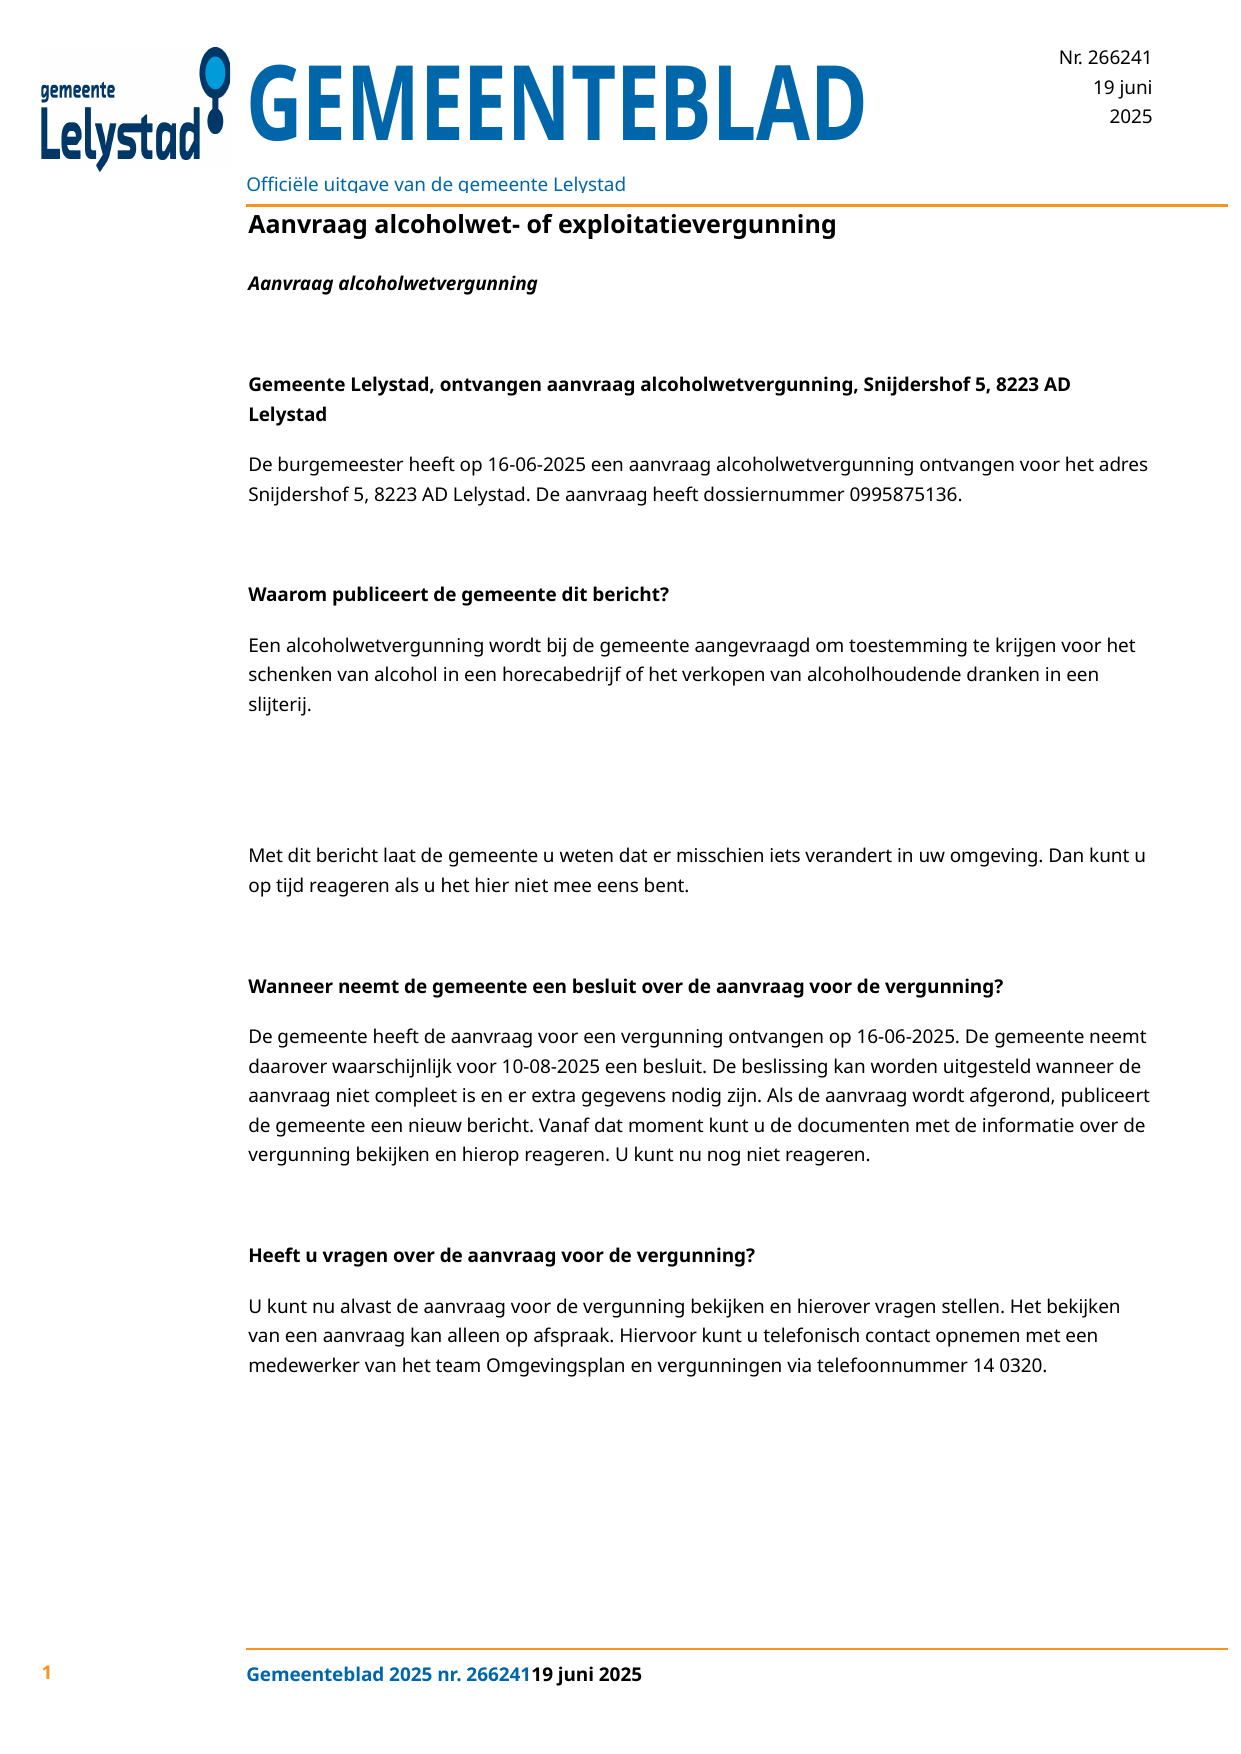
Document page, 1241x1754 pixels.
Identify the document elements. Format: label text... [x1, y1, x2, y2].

text De burgemeester heeft op 16-06-2025 een aanvraag alcoholwetvergunning ontvangen voor het adres Snijdershof 5, 8223 AD Lelystad. De aanvraag heeft dossiernummer 0995875136. [248, 451, 1152, 506]
text Waarom publiceert de gemeente dit bericht? [248, 582, 1152, 607]
text Gemeente Lelystad, ontvangen aanvraag alcoholwetvergunning, Snijdershof 5, 8223 AD Lelystad [248, 371, 1152, 426]
text Aanvraag alcoholwet- of exploitatievergunning [248, 207, 1152, 241]
text Wanneer neemt de gemeente een besluit over de aanvraag voor de vergunning? [248, 973, 1152, 998]
text Een alcoholwetvergunning wordt bij de gemeente aangevraagd om toestemming te krijgen voor het schenken van alcohol in een horecabedrijf of het verkopen van alcoholhoudende dranken in een slijterij. [248, 632, 1152, 717]
text Met dit bericht laat de gemeente u weten dat er misschien iets verandert in uw omgeving. Dan kunt u op tijd reageren als u het hier niet mee eens bent. [248, 842, 1152, 898]
text Aanvraag alcoholwetvergunning [248, 270, 1152, 296]
text De gemeente heeft de aanvraag voor een vergunning ontvangen op 16-06-2025. De gemeente neemt daarover waarschijnlijk voor 10-08-2025 een besluit. De beslissing kan worden uitgesteld wanneer de aanvraag niet compleet is en er extra gegevens nodig zijn. Als de aanvraag wordt afgerond, publiceert de gemeente een nieuw bericht. Vanaf dat moment kunt u de documenten met de informatie over de vergunning bekijken en hierop reageren. U kunt nu nog niet reageren. [248, 1023, 1152, 1167]
text U kunt nu alvast de aanvraag voor de vergunning bekijken en hierover vragen stellen. Het bekijken van een aanvraag kan alleen op afspraak. Hiervoor kunt u telefonisch contact opnemen met een medewerker van het team Omgevingsplan en vergunningen via telefoonnummer 14 0320. [248, 1293, 1152, 1378]
text Heeft u vragen over de aanvraag voor de vergunning? [248, 1242, 1152, 1268]
picture [41, 47, 231, 172]
